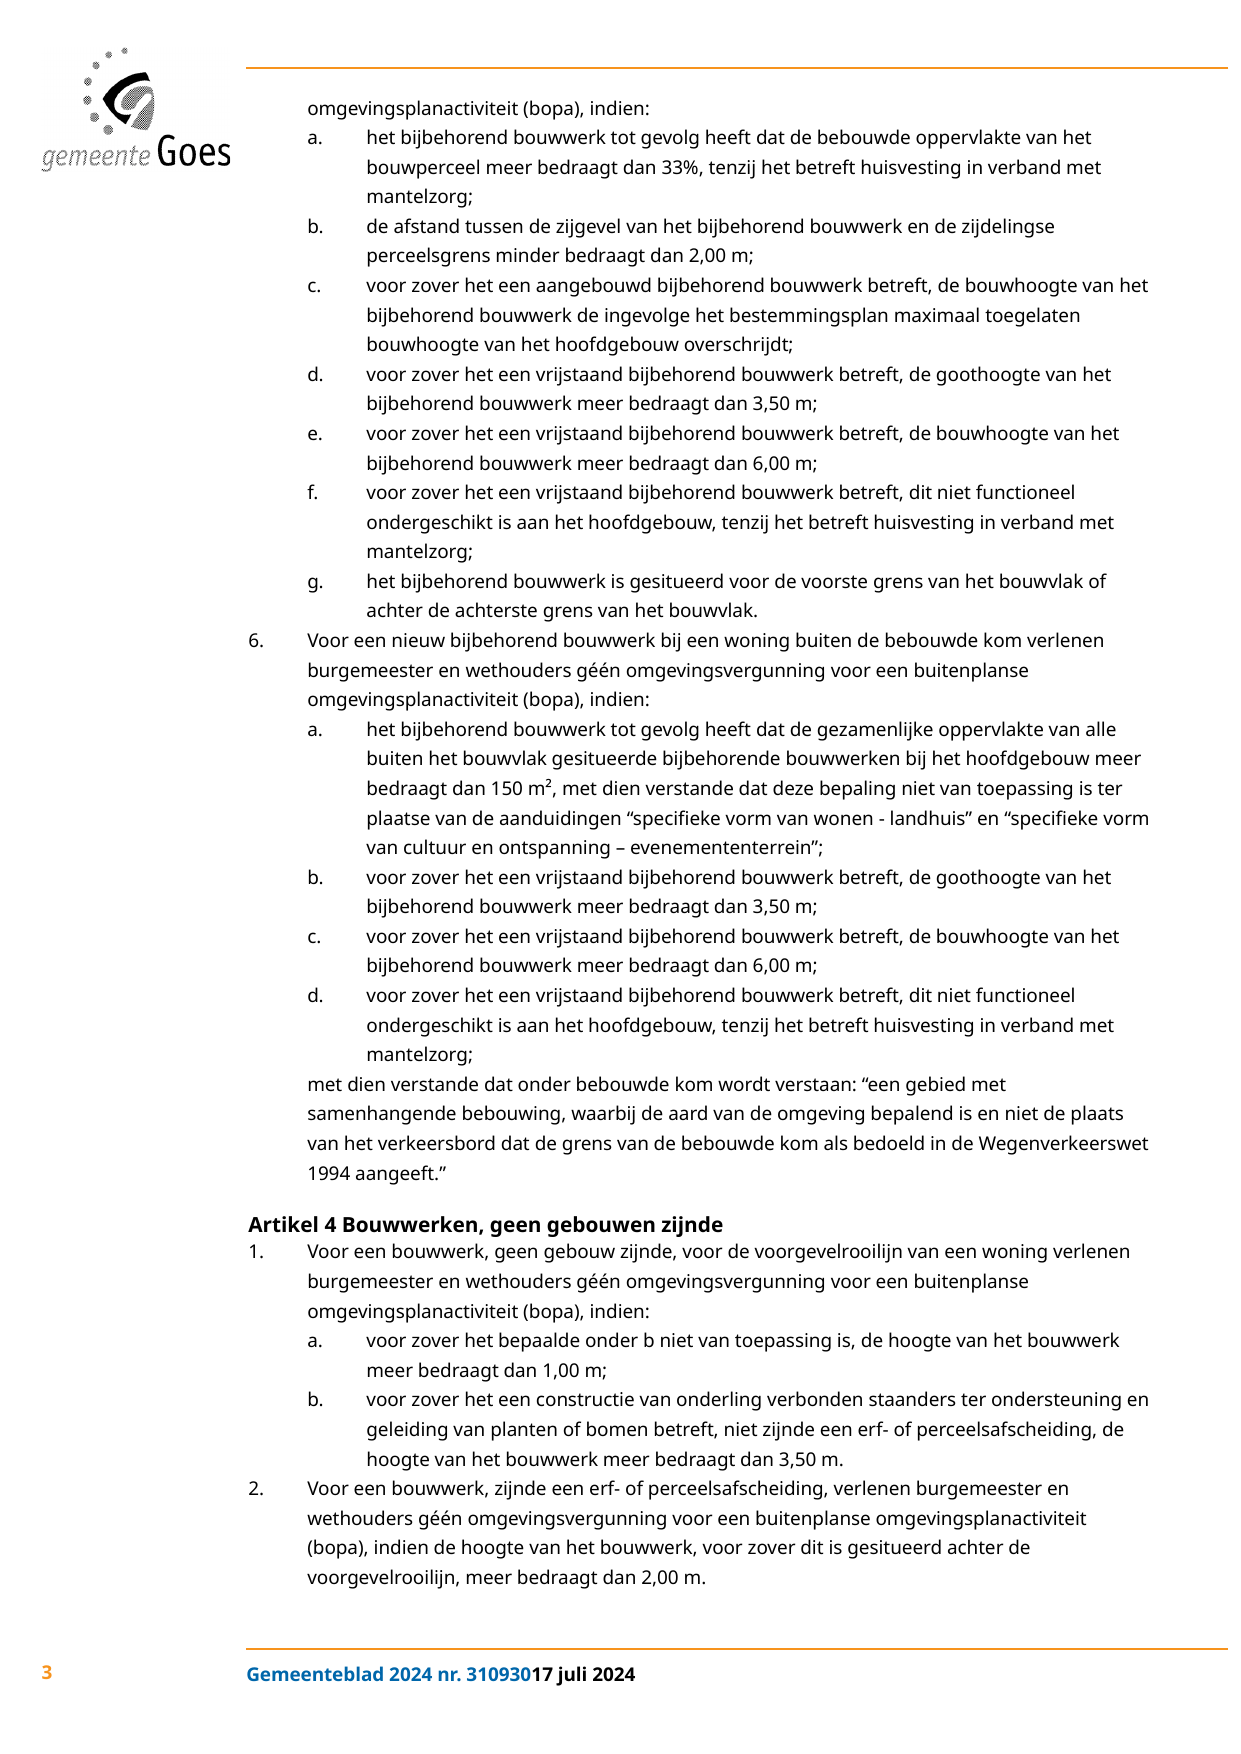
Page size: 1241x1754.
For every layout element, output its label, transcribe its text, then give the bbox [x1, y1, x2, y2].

list met dien verstande dat onder bebouwde kom wordt verstaan: “een gebied met samenhangende bebouwing, waarbij de aard van de omgeving bepalend is en niet de plaats van het verkeersbord dat de grens van de bebouwde kom als bedoeld in de Wegenverkeerswet 1994 aangeeft.” [248, 1071, 1152, 1186]
list Voor een nieuw bijbehorend bouwwerk bij een woning buiten de bebouwde kom verlenen burgemeester en wethouders géén omgevingsvergunning voor een buitenplanse omgevingsplanactiviteit (bopa), indien: [248, 627, 1152, 712]
list Voor een bouwwerk, zijnde een erf- of perceelsafscheiding, verlenen burgemeester en wethouders géén omgevingsvergunning voor een buitenplanse omgevingsplanactiviteit (bopa), indien de hoogte van het bouwwerk, voor zover dit is gesitueerd achter de voorgevelrooilijn, meer bedraagt dan 2,00 m. [248, 1475, 1152, 1590]
list voor zover het een vrijstaand bijbehorend bouwwerk betreft, dit niet functioneel ondergeschikt is aan het hoofdgebouw, tenzij het betreft huisvesting in verband met mantelzorg; [307, 982, 1152, 1067]
list voor zover het een aangebouwd bijbehorend bouwwerk betreft, de bouwhoogte van het bijbehorend bouwwerk de ingevolge het bestemmingsplan maximaal toegelaten bouwhoogte van het hoofdgebouw overschrijdt; [307, 272, 1152, 357]
list het bijbehorend bouwwerk tot gevolg heeft dat de bebouwde oppervlakte van het bouwperceel meer bedraagt dan 33%, tenzij het betreft huisvesting in verband met mantelzorg; [307, 124, 1152, 209]
picture [41, 47, 231, 172]
list het bijbehorend bouwwerk tot gevolg heeft dat de gezamenlijke oppervlakte van alle buiten het bouwvlak gesitueerde bijbehorende bouwwerken bij het hoofdgebouw meer bedraagt dan 150 m², met dien verstande dat deze bepaling niet van toepassing is ter plaatse van de aanduidingen “specifieke vorm van wonen - landhuis” en “specifieke vorm van cultuur en ontspanning – evenemententerrein”; [307, 716, 1152, 860]
list het bijbehorend bouwwerk is gesitueerd voor de voorste grens van het bouwvlak of achter de achterste grens van het bouwvlak. [307, 568, 1152, 623]
list de afstand tussen de zijgevel van het bijbehorend bouwwerk en de zijdelingse perceelsgrens minder bedraagt dan 2,00 m; [307, 213, 1152, 268]
list omgevingsplanactiviteit (bopa), indien: [248, 95, 1152, 121]
list voor zover het een vrijstaand bijbehorend bouwwerk betreft, de goothoogte van het bijbehorend bouwwerk meer bedraagt dan 3,50 m; [307, 361, 1152, 416]
list voor zover het een vrijstaand bijbehorend bouwwerk betreft, de bouwhoogte van het bijbehorend bouwwerk meer bedraagt dan 6,00 m; [307, 420, 1152, 476]
list voor zover het een vrijstaand bijbehorend bouwwerk betreft, dit niet functioneel ondergeschikt is aan het hoofdgebouw, tenzij het betreft huisvesting in verband met mantelzorg; [307, 479, 1152, 564]
list voor zover het bepaalde onder b niet van toepassing is, de hoogte van het bouwwerk meer bedraagt dan 1,00 m; [307, 1327, 1152, 1383]
list Voor een bouwwerk, geen gebouw zijnde, voor de voorgevelrooilijn van een woning verlenen burgemeester en wethouders géén omgevingsvergunning voor een buitenplanse omgevingsplanactiviteit (bopa), indien: [248, 1239, 1152, 1323]
text Artikel 4 Bouwwerken, geen gebouwen zijnde [248, 1210, 1152, 1239]
list voor zover het een vrijstaand bijbehorend bouwwerk betreft, de goothoogte van het bijbehorend bouwwerk meer bedraagt dan 3,50 m; [307, 864, 1152, 919]
list voor zover het een constructie van onderling verbonden staanders ter ondersteuning en geleiding van planten of bomen betreft, niet zijnde een erf- of perceelsafscheiding, de hoogte van het bouwwerk meer bedraagt dan 3,50 m. [307, 1387, 1152, 1471]
list voor zover het een vrijstaand bijbehorend bouwwerk betreft, de bouwhoogte van het bijbehorend bouwwerk meer bedraagt dan 6,00 m; [307, 923, 1152, 978]
